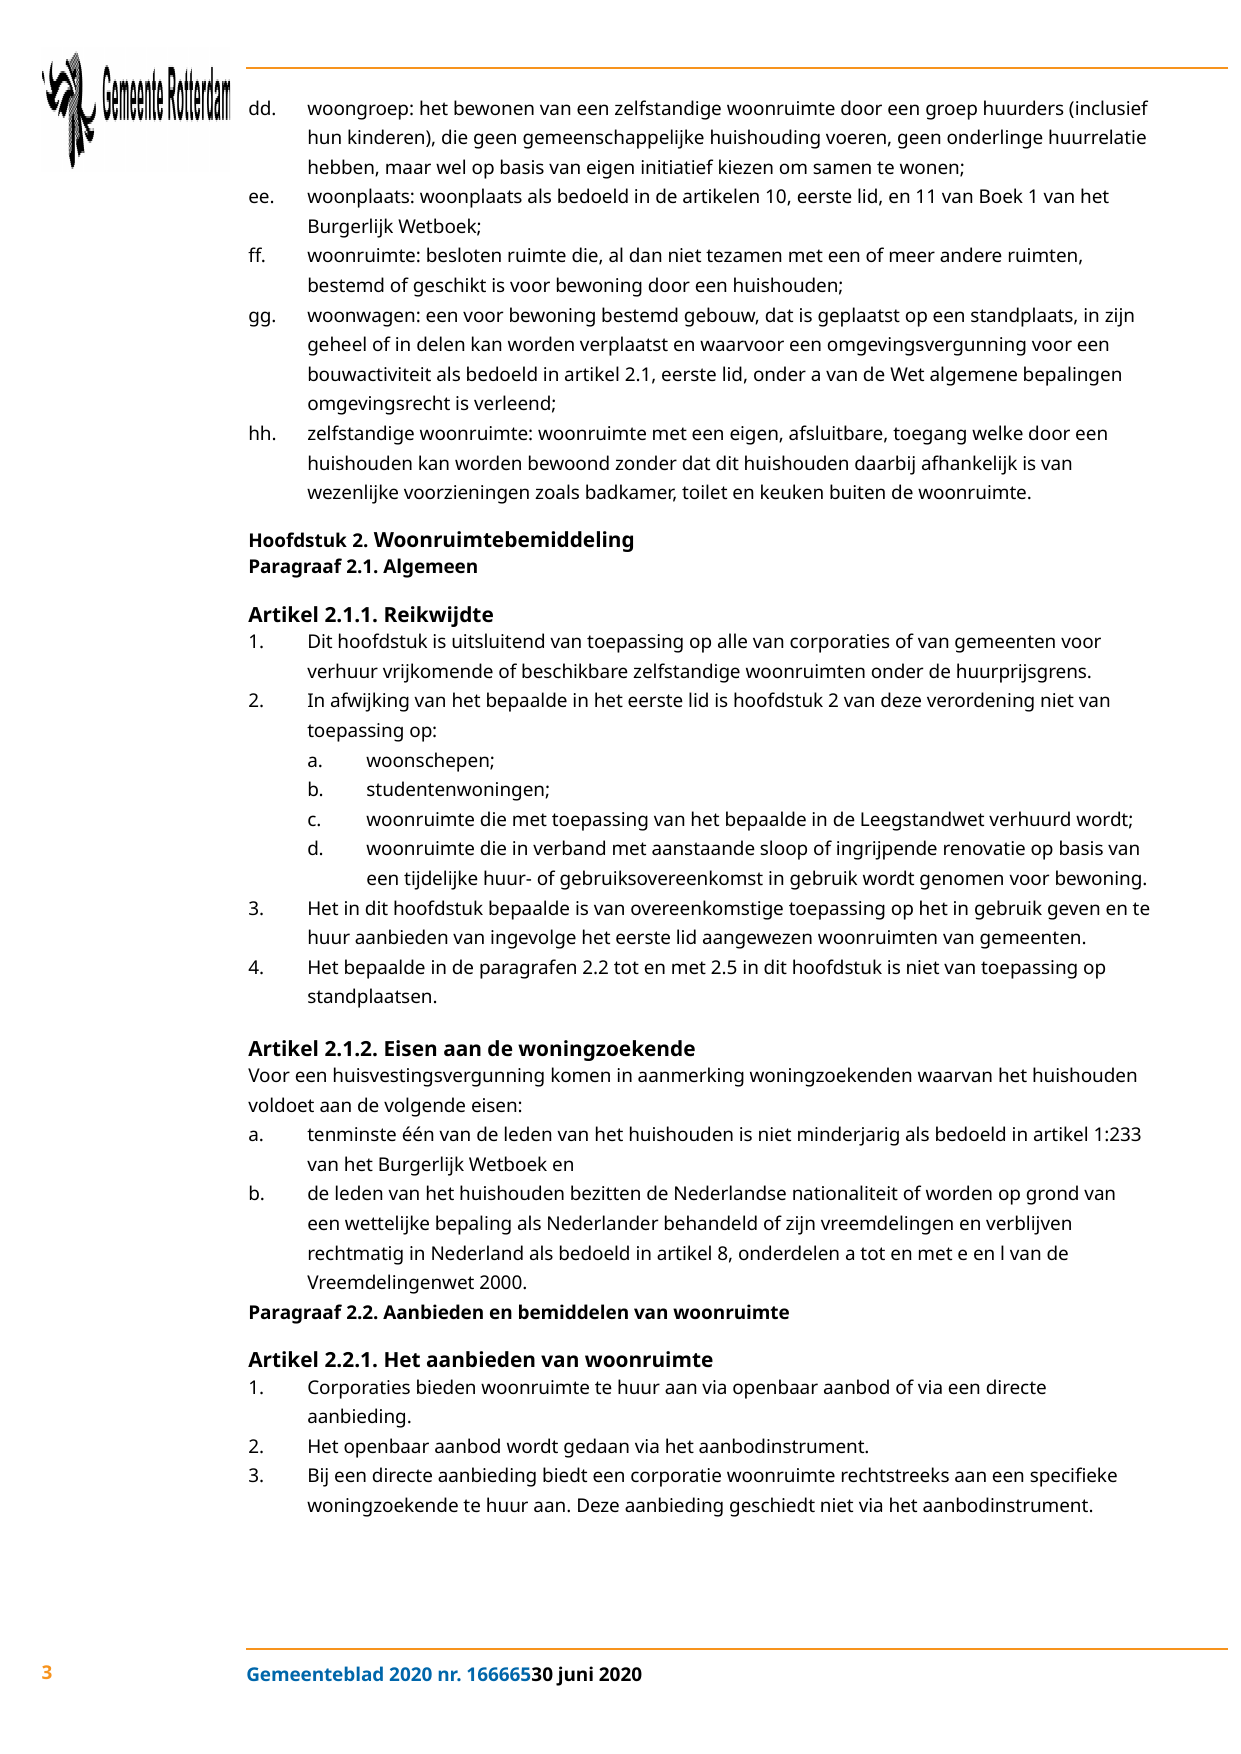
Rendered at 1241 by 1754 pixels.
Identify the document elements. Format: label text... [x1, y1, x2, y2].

text Artikel 2.1.2. Eisen aan de woningzoekende [248, 1034, 1152, 1062]
list zelfstandige woonruimte: woonruimte met een eigen, afsluitbare, toegang welke door een huishouden kan worden bewoond zonder dat dit huishouden daarbij afhankelijk is van wezenlijke voorzieningen zoals badkamer, toilet en keuken buiten de woonruimte. [248, 420, 1152, 505]
text Artikel 2.2.1. Het aanbieden van woonruimte [248, 1346, 1152, 1374]
list woonruimte die in verband met aanstaande sloop of ingrijpende renovatie op basis van een tijdelijke huur- of gebruiksovereenkomst in gebruik wordt genomen voor bewoning. [307, 836, 1152, 891]
list woongroep: het bewonen van een zelfstandige woonruimte door een groep huurders (inclusief hun kinderen), die geen gemeenschappelijke huishouding voeren, geen onderlinge huurrelatie hebben, maar wel op basis van eigen initiatief kiezen om samen te wonen; [248, 95, 1152, 180]
text Voor een huisvestingsvergunning komen in aanmerking woningzoekenden waarvan het huishouden voldoet aan de volgende eisen: [248, 1062, 1152, 1118]
list woonschepen; [307, 747, 1152, 772]
text Artikel 2.1.1. Reikwijdte [248, 600, 1152, 628]
list Bij een directe aanbieding biedt een corporatie woonruimte rechtstreeks aan een specifieke woningzoekende te huur aan. Deze aanbieding geschiedt niet via het aanbodinstrument. [248, 1463, 1152, 1518]
text Paragraaf 2.1. Algemeen [248, 553, 1152, 579]
text Paragraaf 2.2. Aanbieden en bemiddelen van woonruimte [248, 1299, 1152, 1325]
list studentenwoningen; [307, 776, 1152, 802]
list woonwagen: een voor bewoning bestemd gebouw, dat is geplaatst op een standplaats, in zijn geheel of in delen kan worden verplaatst en waarvoor een omgevingsvergunning voor een bouwactiviteit als bedoeld in artikel 2.1, eerste lid, onder a van de Wet algemene bepalingen omgevingsrecht is verleend; [248, 302, 1152, 416]
list tenminste één van de leden van het huishouden is niet minderjarig als bedoeld in artikel 1:233 van het Burgerlijk Wetboek en [248, 1121, 1152, 1177]
list In afwijking van het bepaalde in het eerste lid is hoofdstuk 2 van deze verordening niet van toepassing op: [248, 688, 1152, 743]
picture [41, 47, 231, 172]
list Dit hoofdstuk is uitsluitend van toepassing op alle van corporaties of van gemeenten voor verhuur vrijkomende of beschikbare zelfstandige woonruimten onder de huurprijsgrens. [248, 628, 1152, 684]
list Het in dit hoofdstuk bepaalde is van overeenkomstige toepassing op het in gebruik geven en te huur aanbieden van ingevolge het eerste lid aangewezen woonruimten van gemeenten. [248, 895, 1152, 950]
list Het openbaar aanbod wordt gedaan via het aanbodinstrument. [248, 1433, 1152, 1459]
list woonplaats: woonplaats als bedoeld in de artikelen 10, eerste lid, en 11 van Boek 1 van het Burgerlijk Wetboek; [248, 183, 1152, 239]
list Corporaties bieden woonruimte te huur aan via openbaar aanbod of via een directe aanbieding. [248, 1374, 1152, 1429]
list woonruimte die met toepassing van het bepaalde in de Leegstandwet verhuurd wordt; [307, 806, 1152, 832]
text Hoofdstuk 2. Woonruimtebemiddeling [248, 525, 1152, 553]
list de leden van het huishouden bezitten de Nederlandse nationaliteit of worden op grond van een wettelijke bepaling als Nederlander behandeld of zijn vreemdelingen en verblijven rechtmatig in Nederland als bedoeld in artikel 8, onderdelen a tot en met e en l van de Vreemdelingenwet 2000. [248, 1181, 1152, 1295]
list Het bepaalde in de paragrafen 2.2 tot en met 2.5 in dit hoofdstuk is niet van toepassing op standplaatsen. [248, 954, 1152, 1009]
list woonruimte: besloten ruimte die, al dan niet tezamen met een of meer andere ruimten, bestemd of geschikt is voor bewoning door een huishouden; [248, 243, 1152, 298]
